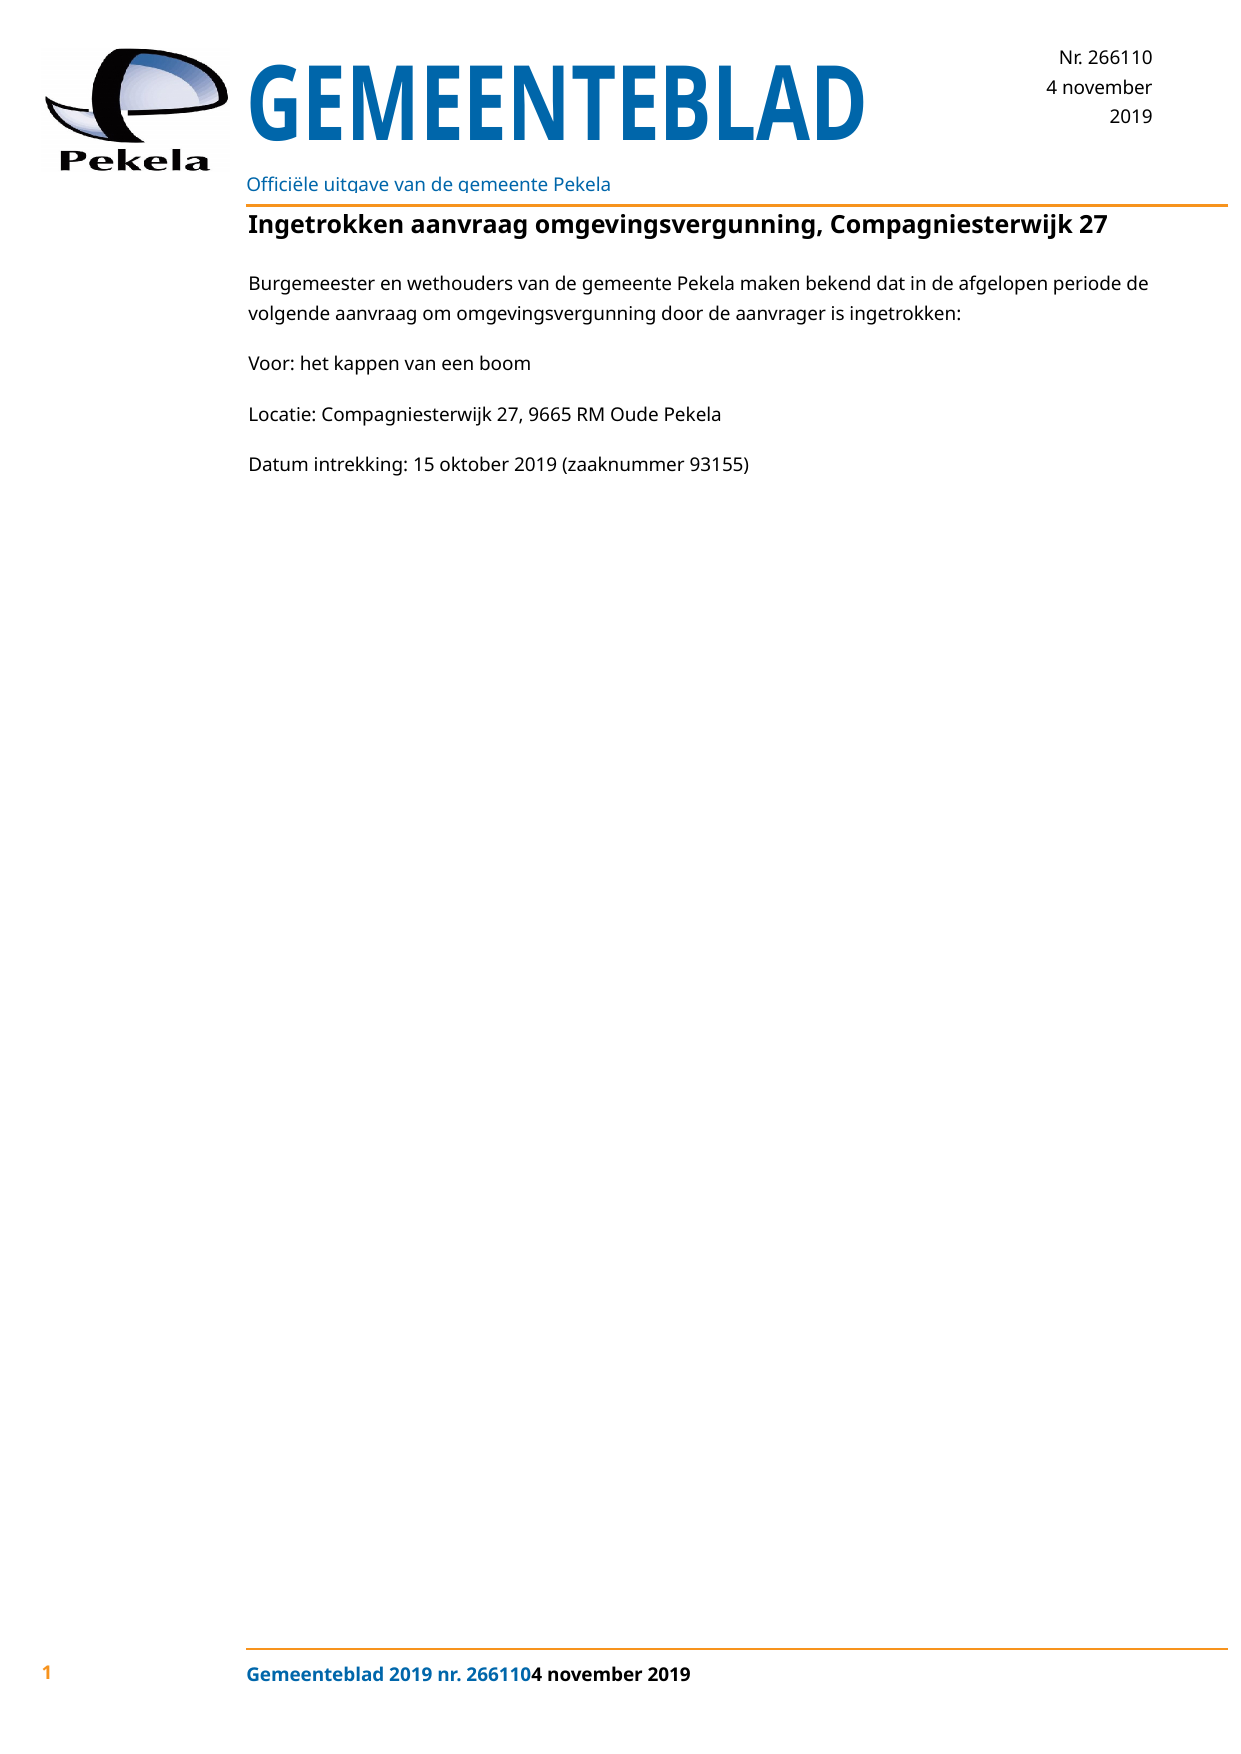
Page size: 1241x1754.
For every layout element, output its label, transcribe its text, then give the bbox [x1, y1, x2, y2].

text Ingetrokken aanvraag omgevingsvergunning, Compagniesterwijk 27 [248, 207, 1152, 241]
text Burgemeester en wethouders van de gemeente Pekela maken bekend dat in de afgelopen periode de volgende aanvraag om omgevingsvergunning door de aanvrager is ingetrokken: [248, 270, 1152, 326]
picture [41, 47, 231, 172]
text Datum intrekking: 15 oktober 2019 (zaaknummer 93155) [248, 451, 1152, 477]
text Voor: het kappen van een boom [248, 350, 1152, 376]
text Locatie: Compagniesterwijk 27, 9665 RM Oude Pekela [248, 401, 1152, 426]
